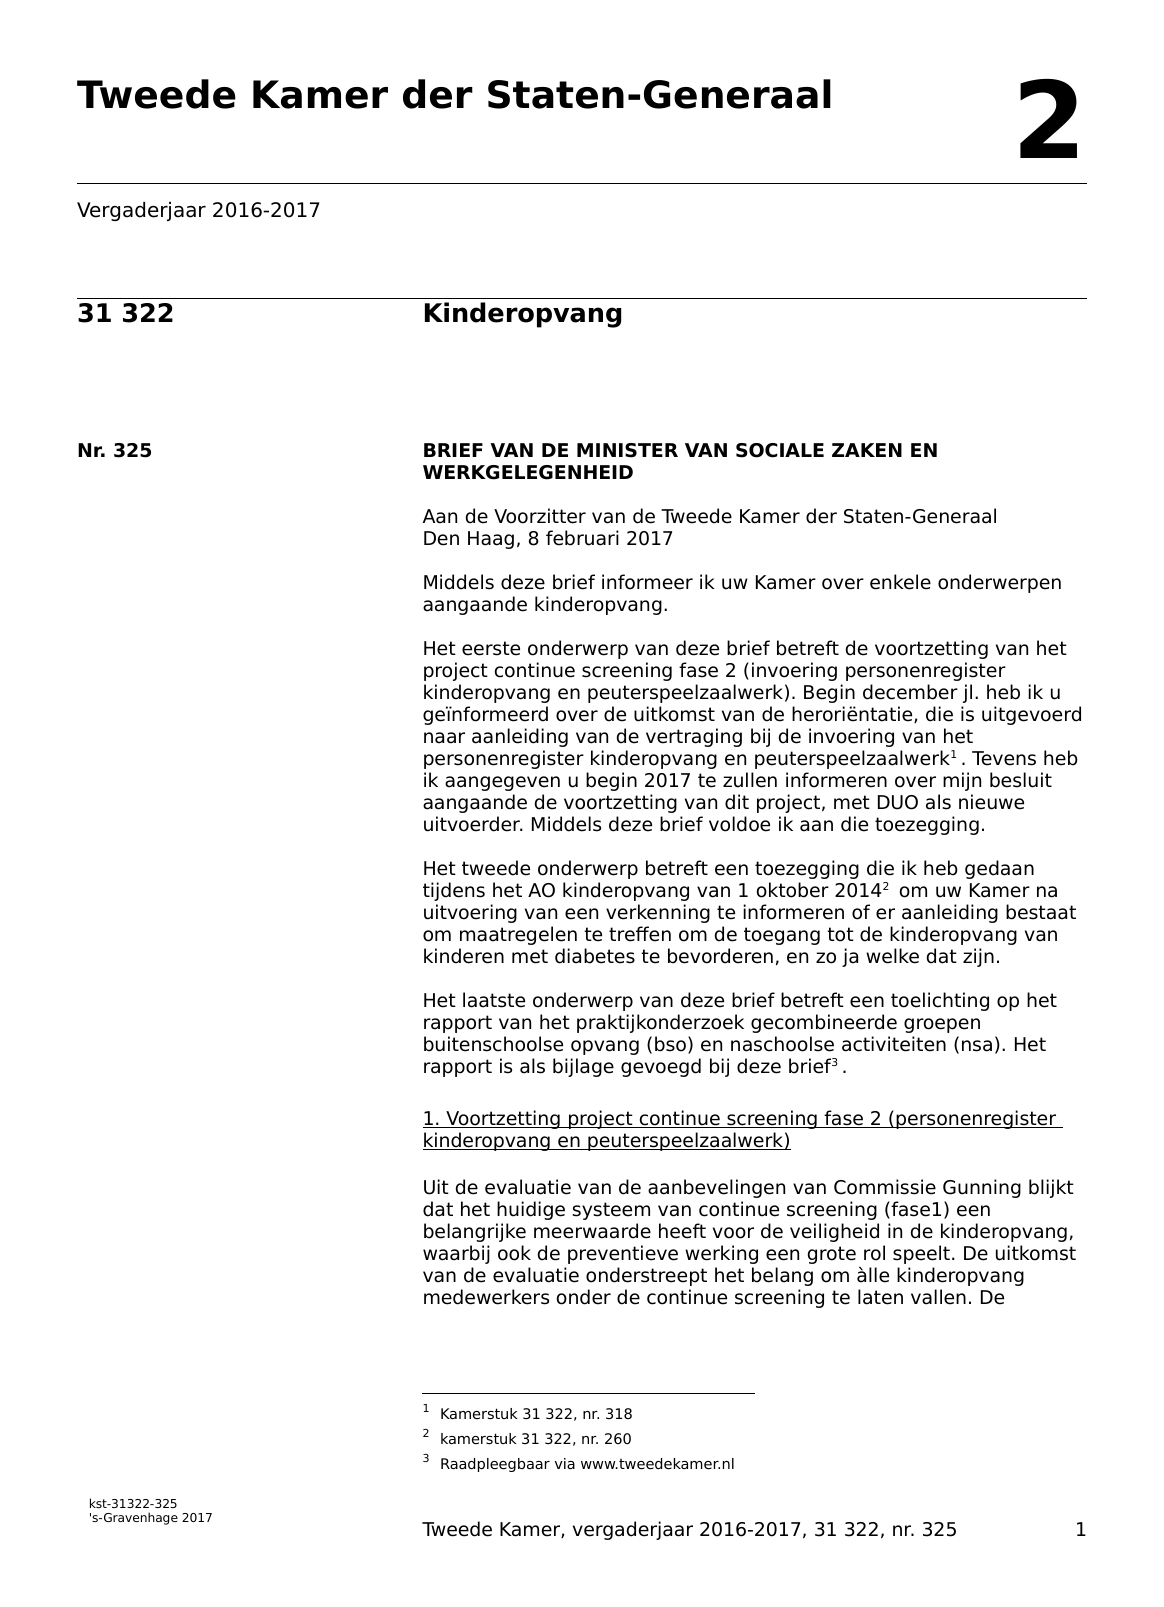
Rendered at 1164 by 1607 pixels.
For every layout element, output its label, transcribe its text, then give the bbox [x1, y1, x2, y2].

text Het laatste onderwerp van deze brief betreft een toelichting op het rapport van het praktijkonderzoek gecombineerde groepen buitenschoolse opvang (bso) en naschoolse activiteiten (nsa). Het rapport is als bijlage gevoegd bij deze brief. [422, 990, 1087, 1078]
text 's-Gravenhage 2017 [88, 1511, 323, 1525]
table_header Tweede Kamer der Staten-Generaal [77, 59, 886, 183]
table_cell Vergaderjaar 2016-2017 [77, 184, 1087, 298]
text Aan de Voorzitter van de Tweede Kamer der Staten-Generaal [422, 506, 1087, 528]
text Raadpleegbaar via www.tweedekamer.nl [422, 1452, 1087, 1474]
text Het eerste onderwerp van deze brief betreft de voortzetting van het project continue screening fase 2 (invoering personenregister kinderopvang en peuterspeelzaalwerk). Begin december jl. heb ik u geïnformeerd over de uitkomst van de heroriëntatie, die is uitgevoerd naar aanleiding van de vertraging bij de invoering van het personenregister kinderopvang en peuterspeelzaalwerk. Tevens heb ik aangegeven u begin 2017 te zullen informeren over mijn besluit aangaande de voortzetting van dit project, met DUO als nieuwe uitvoerder. Middels deze brief voldoe ik aan die toezegging. [422, 638, 1087, 836]
text Kamerstuk 31 322, nr. 318 [422, 1402, 1087, 1424]
text kamerstuk 31 322, nr. 260 [422, 1427, 1087, 1449]
text Middels deze brief informeer ik uw Kamer over enkele onderwerpen aangaande kinderopvang. [422, 572, 1087, 616]
text Uit de evaluatie van de aanbevelingen van Commissie Gunning blijkt dat het huidige systeem van continue screening (fase1) een belangrijke meerwaarde heeft voor de veiligheid in de kinderopvang, waarbij ook de preventieve werking een grote rol speelt. De uitkomst van de evaluatie onderstreept het belang om àlle kinderopvang medewerkers onder de continue screening te laten vallen. De [422, 1177, 1087, 1309]
subtitle 1. Voortzetting project continue screening fase 2 (personenregister kinderopvang en peuterspeelzaalwerk) [422, 1108, 1087, 1152]
table_header 2 [886, 59, 1087, 183]
text Den Haag, 8 februari 2017 [422, 528, 1087, 550]
subtitle 31 322 Kinderopvang [77, 299, 1087, 329]
text Het tweede onderwerp betreft een toezegging die ik heb gedaan tijdens het AO kinderopvang van 1 oktober 2014 om uw Kamer na uitvoering van een verkenning te informeren of er aanleiding bestaat om maatregelen te treffen om de toegang tot de kinderopvang van kinderen met diabetes te bevorderen, en zo ja welke dat zijn. [422, 858, 1087, 968]
subtitle Nr. 325 BRIEF VAN DE MINISTER VAN SOCIALE ZAKEN EN WERKGELEGENHEID [77, 440, 1087, 484]
text kst-31322-325 [88, 1497, 323, 1511]
